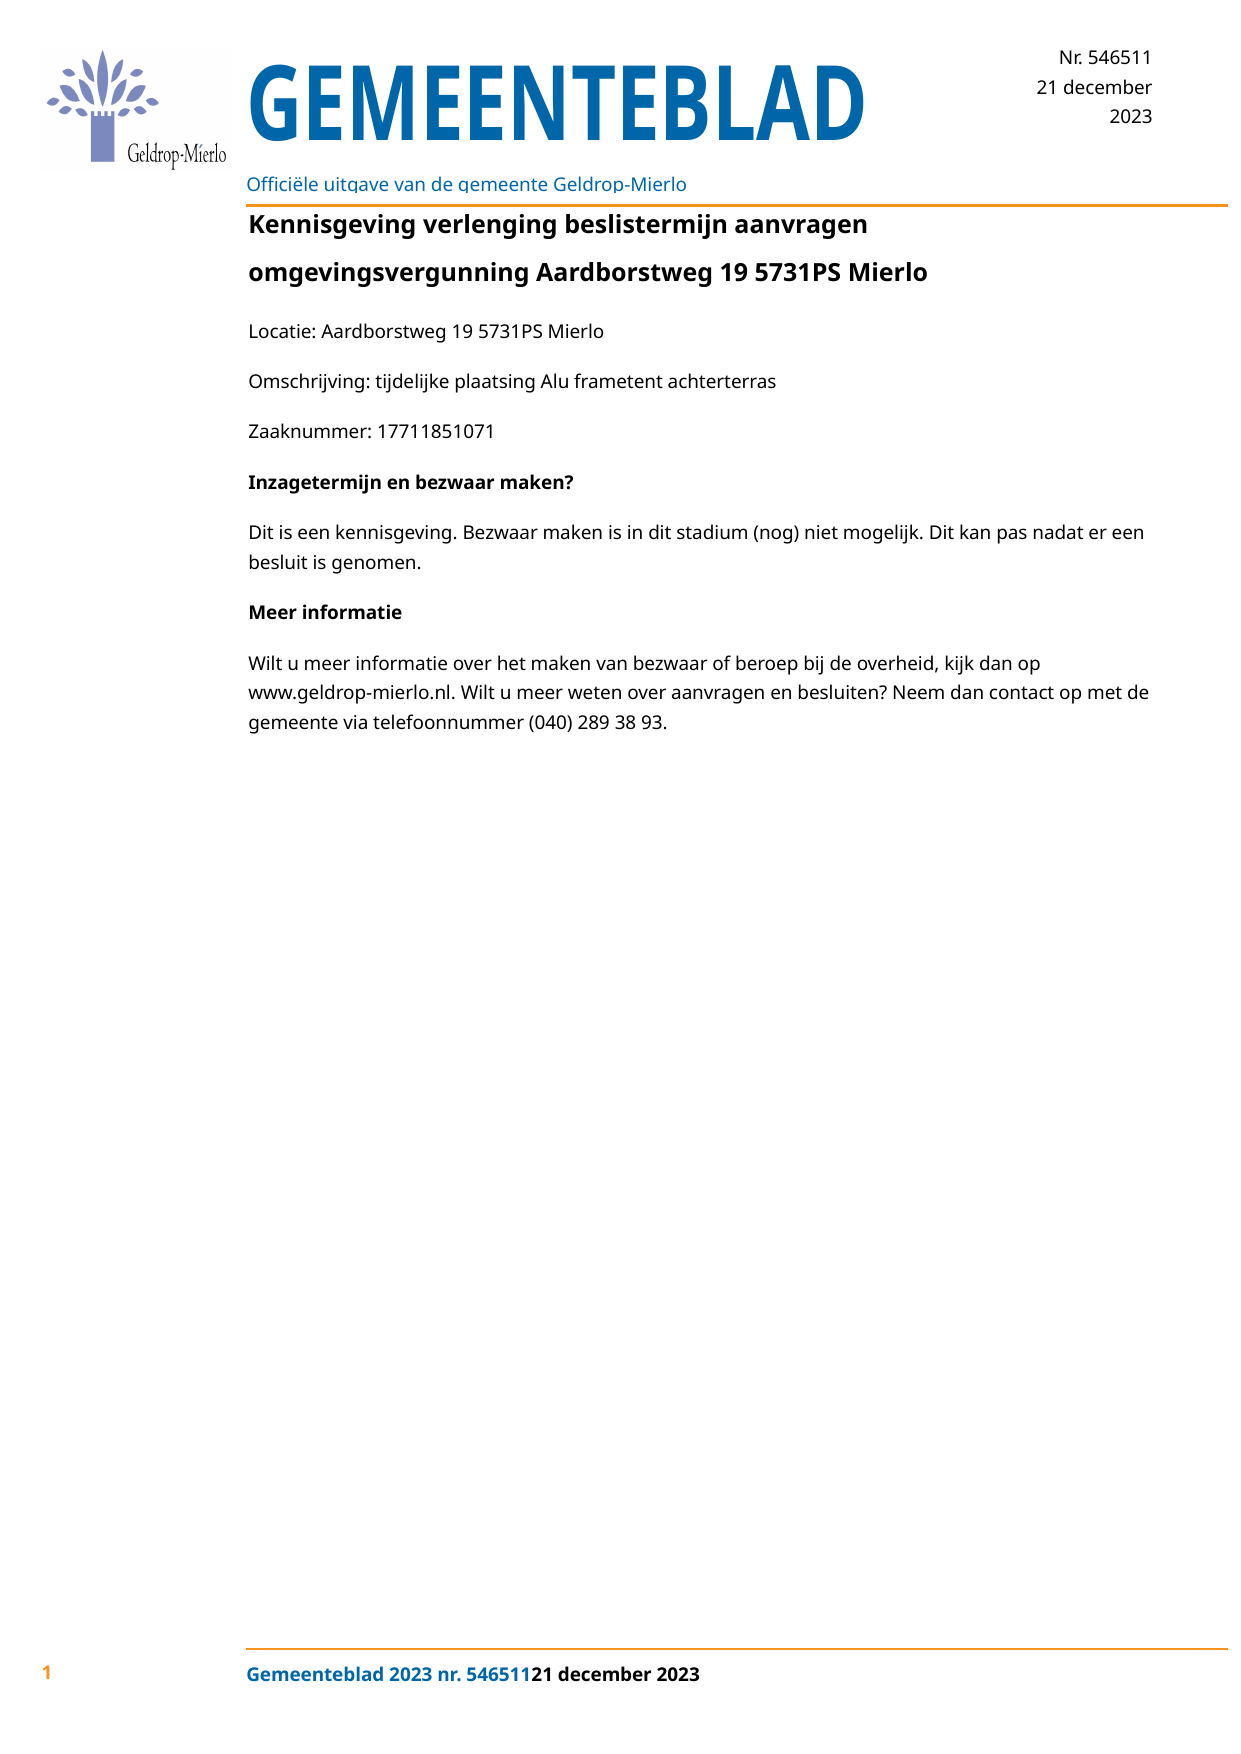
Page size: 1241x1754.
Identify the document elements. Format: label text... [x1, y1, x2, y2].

text Omschrijving: tijdelijke plaatsing Alu frametent achterterras [248, 368, 1152, 394]
text Wilt u meer informatie over het maken van bezwaar of beroep bij de overheid, kijk dan op www.geldrop-mierlo.nl. Wilt u meer weten over aanvragen en besluiten? Neem dan contact op met de gemeente via telefoonnummer (040) 289 38 93. [248, 650, 1152, 735]
text Kennisgeving verlenging beslistermijn aanvragen omgevingsvergunning Aardborstweg 19 5731PS Mierlo [248, 207, 1152, 288]
picture [41, 47, 231, 172]
text Dit is een kennisgeving. Bezwaar maken is in dit stadium (nog) niet mogelijk. Dit kan pas nadat er een besluit is genomen. [248, 519, 1152, 575]
text Meer informatie [248, 599, 1152, 625]
text Locatie: Aardborstweg 19 5731PS Mierlo [248, 318, 1152, 344]
text Inzagetermijn en bezwaar maken? [248, 469, 1152, 495]
text Zaaknummer: 17711851071 [248, 419, 1152, 444]
